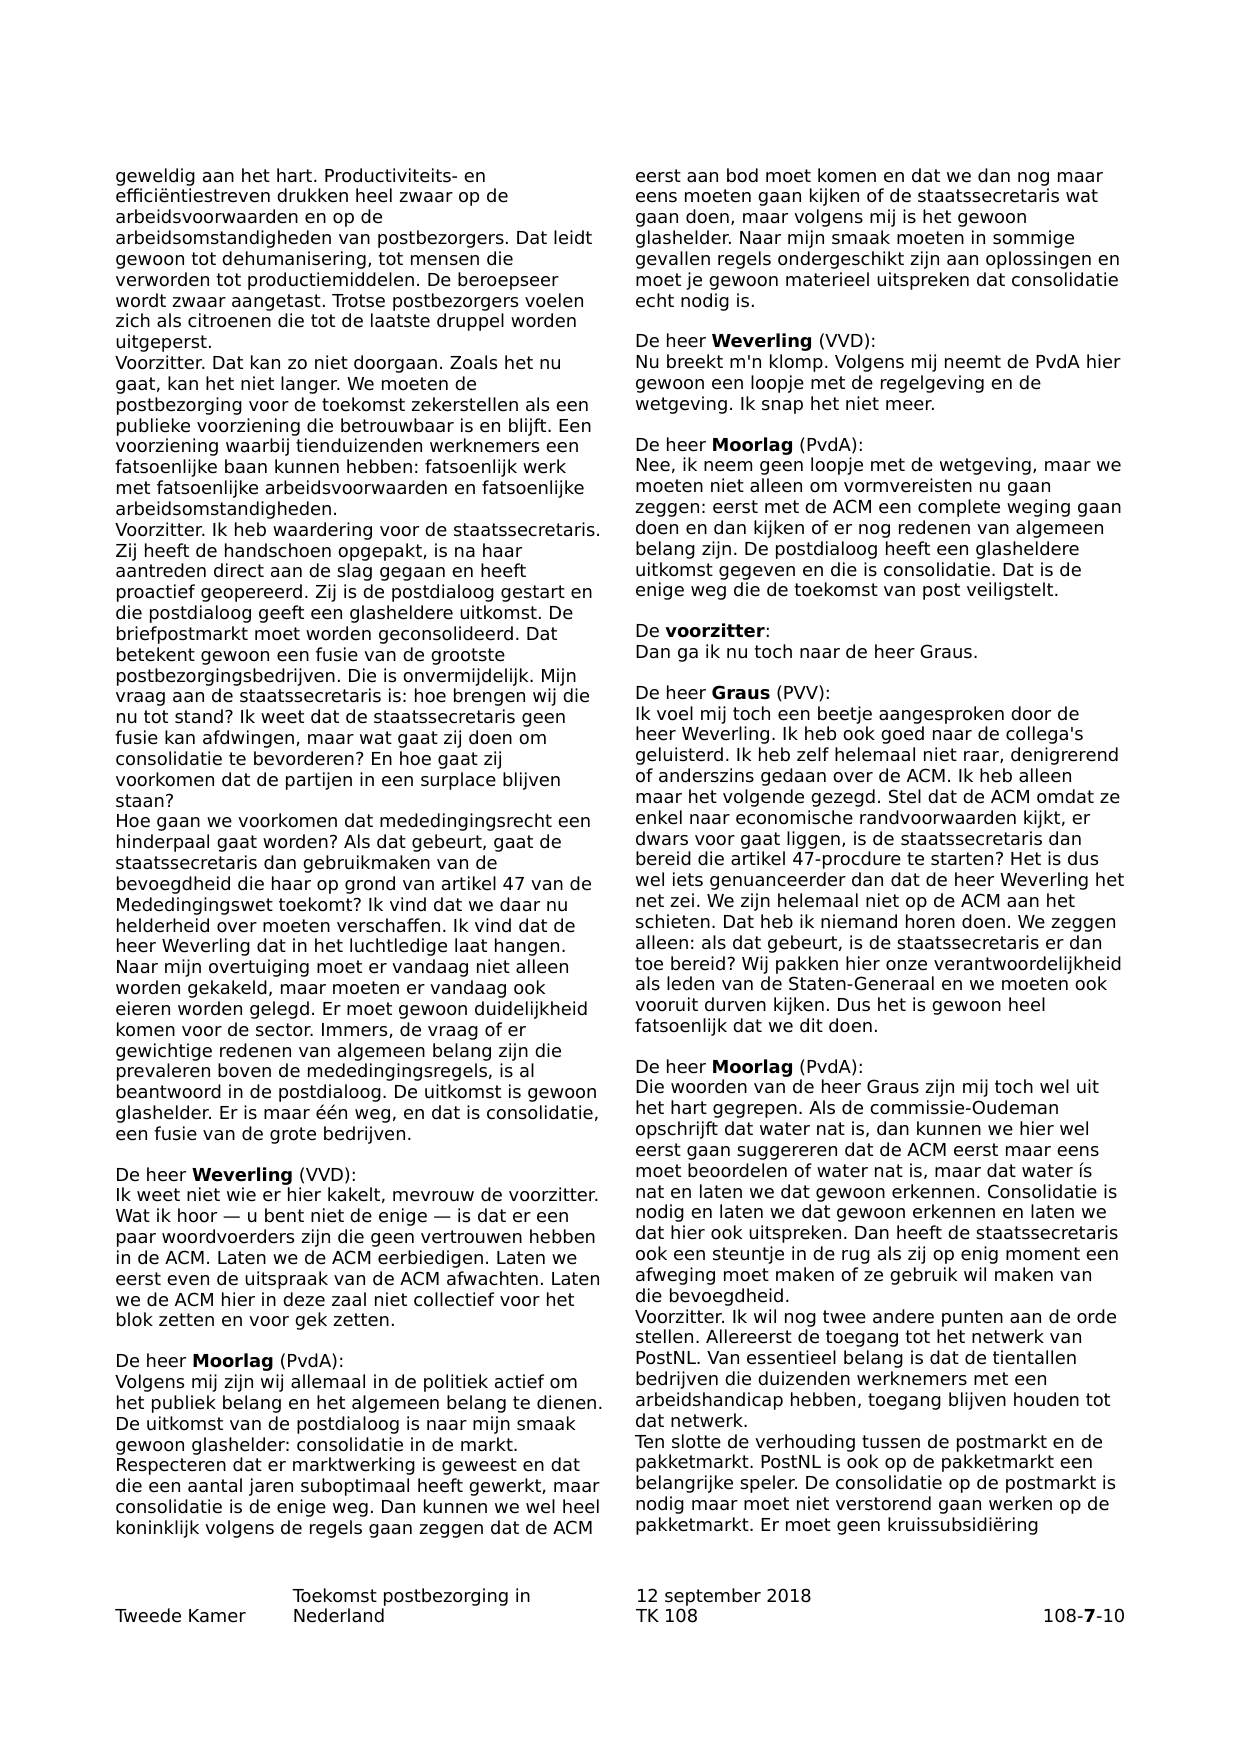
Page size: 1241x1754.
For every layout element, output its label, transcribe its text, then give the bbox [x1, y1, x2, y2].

text De voorzitter: [635, 621, 1125, 642]
text geweldig aan het hart. Productiviteits- en efficiëntiestreven drukken heel zwaar op de arbeidsvoorwaarden en op de arbeidsomstandigheden van postbezorgers. Dat leidt gewoon tot dehumanisering, tot mensen die verworden tot productiemiddelen. De beroepseer wordt zwaar aangetast. Trotse postbezorgers voelen zich als citroenen die tot de laatste druppel worden uitgeperst. [115, 165, 605, 353]
text De heer Weverling (VVD): [635, 331, 1125, 352]
text Ik weet niet wie er hier kakelt, mevrouw de voorzitter. Wat ik hoor — u bent niet de enige — is dat er een paar woordvoerders zijn die geen vertrouwen hebben in de ACM. Laten we de ACM eerbiedigen. Laten we eerst even de uitspraak van de ACM afwachten. Laten we de ACM hier in deze zaal niet collectief voor het blok zetten en voor gek zetten. [115, 1185, 605, 1331]
text De heer Moorlag (PvdA): [115, 1351, 605, 1372]
text Voorzitter. Ik wil nog twee andere punten aan de orde stellen. Allereerst de toegang tot het netwerk van PostNL. Van essentieel belang is dat de tientallen bedrijven die duizenden werknemers met een arbeidshandicap hebben, toegang blijven houden tot dat netwerk. [635, 1306, 1125, 1431]
text Hoe gaan we voorkomen dat mededingingsrecht een hinderpaal gaat worden? Als dat gebeurt, gaat de staatssecretaris dan gebruikmaken van de bevoegdheid die haar op grond van artikel 47 van de Mededingingswet toekomt? Ik vind dat we daar nu helderheid over moeten verschaffen. Ik vind dat de heer Weverling dat in het luchtledige laat hangen. Naar mijn overtuiging moet er vandaag niet alleen worden gekakeld, maar moeten er vandaag ook eieren worden gelegd. Er moet gewoon duidelijkheid komen voor de sector. Immers, de vraag of er gewichtige redenen van algemeen belang zijn die prevaleren boven de mededingingsregels, is al beantwoord in de postdialoog. De uitkomst is gewoon glashelder. Er is maar één weg, en dat is consolidatie, een fusie van de grote bedrijven. [115, 811, 605, 1144]
text Voorzitter. Ik heb waardering voor de staatssecretaris. Zij heeft de handschoen opgepakt, is na haar aantreden direct aan de slag gegaan en heeft proactief geopereerd. Zij is de postdialoog gestart en die postdialoog geeft een glasheldere uitkomst. De briefpostmarkt moet worden geconsolideerd. Dat betekent gewoon een fusie van de grootste postbezorgingsbedrijven. Die is onvermijdelijk. Mijn vraag aan de staatssecretaris is: hoe brengen wij die nu tot stand? Ik weet dat de staatssecretaris geen fusie kan afdwingen, maar wat gaat zij doen om consolidatie te bevorderen? En hoe gaat zij voorkomen dat de partijen in een surplace blijven staan? [115, 519, 605, 811]
text De heer Moorlag (PvdA): [635, 434, 1125, 455]
text De heer Moorlag (PvdA): [635, 1057, 1125, 1077]
text De heer Graus (PVV): [635, 682, 1125, 703]
text Ten slotte de verhouding tussen de postmarkt en de pakketmarkt. PostNL is ook op de pakketmarkt een belangrijke speler. De consolidatie op de postmarkt is nodig maar moet niet verstorend gaan werken op de pakketmarkt. Er moet geen kruissubsidiëring [635, 1431, 1125, 1536]
text De heer Weverling (VVD): [115, 1164, 605, 1185]
text Nee, ik neem geen loopje met de wetgeving, maar we moeten niet alleen om vormvereisten nu gaan zeggen: eerst met de ACM een complete weging gaan doen en dan kijken of er nog redenen van algemeen belang zijn. De postdialoog heeft een glasheldere uitkomst gegeven en die is consolidatie. Dat is de enige weg die de toekomst van post veiligstelt. [635, 455, 1125, 601]
text Nu breekt m'n klomp. Volgens mij neemt de PvdA hier gewoon een loopje met de regelgeving en de wetgeving. Ik snap het niet meer. [635, 352, 1125, 414]
text Dan ga ik nu toch naar de heer Graus. [635, 642, 1125, 662]
text eerst aan bod moet komen en dat we dan nog maar eens moeten gaan kijken of de staatssecretaris wat gaan doen, maar volgens mij is het gewoon glashelder. Naar mijn smaak moeten in sommige gevallen regels ondergeschikt zijn aan oplossingen en moet je gewoon materieel uitspreken dat consolidatie echt nodig is. [635, 165, 1125, 311]
text Ik voel mij toch een beetje aangesproken door de heer Weverling. Ik heb ook goed naar de collega's geluisterd. Ik heb zelf helemaal niet raar, denigrerend of anderszins gedaan over de ACM. Ik heb alleen maar het volgende gezegd. Stel dat de ACM omdat ze enkel naar economische randvoorwaarden kijkt, er dwars voor gaat liggen, is de staatssecretaris dan bereid die artikel 47-procdure te starten? Het is dus wel iets genuanceerder dan dat de heer Weverling het net zei. We zijn helemaal niet op de ACM aan het schieten. Dat heb ik niemand horen doen. We zeggen alleen: als dat gebeurt, is de staatssecretaris er dan toe bereid? Wij pakken hier onze verantwoordelijkheid als leden van de Staten-Generaal en we moeten ook vooruit durven kijken. Dus het is gewoon heel fatsoenlijk dat we dit doen. [635, 703, 1125, 1037]
text Volgens mij zijn wij allemaal in de politiek actief om het publiek belang en het algemeen belang te dienen. De uitkomst van de postdialoog is naar mijn smaak gewoon glashelder: consolidatie in de markt. Respecteren dat er marktwerking is geweest en dat die een aantal jaren suboptimaal heeft gewerkt, maar consolidatie is de enige weg. Dan kunnen we wel heel koninklijk volgens de regels gaan zeggen dat de ACM [115, 1372, 605, 1538]
text Die woorden van de heer Graus zijn mij toch wel uit het hart gegrepen. Als de commissie-Oudeman opschrijft dat water nat is, dan kunnen we hier wel eerst gaan suggereren dat de ACM eerst maar eens moet beoordelen of water nat is, maar dat water ís nat en laten we dat gewoon erkennen. Consolidatie is nodig en laten we dat gewoon erkennen en laten we dat hier ook uitspreken. Dan heeft de staatssecretaris ook een steuntje in de rug als zij op enig moment een afweging moet maken of ze gebruik wil maken van die bevoegdheid. [635, 1077, 1125, 1306]
text Voorzitter. Dat kan zo niet doorgaan. Zoals het nu gaat, kan het niet langer. We moeten de postbezorging voor de toekomst zekerstellen als een publieke voorziening die betrouwbaar is en blijft. Een voorziening waarbij tienduizenden werknemers een fatsoenlijke baan kunnen hebben: fatsoenlijk werk met fatsoenlijke arbeidsvoorwaarden en fatsoenlijke arbeidsomstandigheden. [115, 353, 605, 519]
